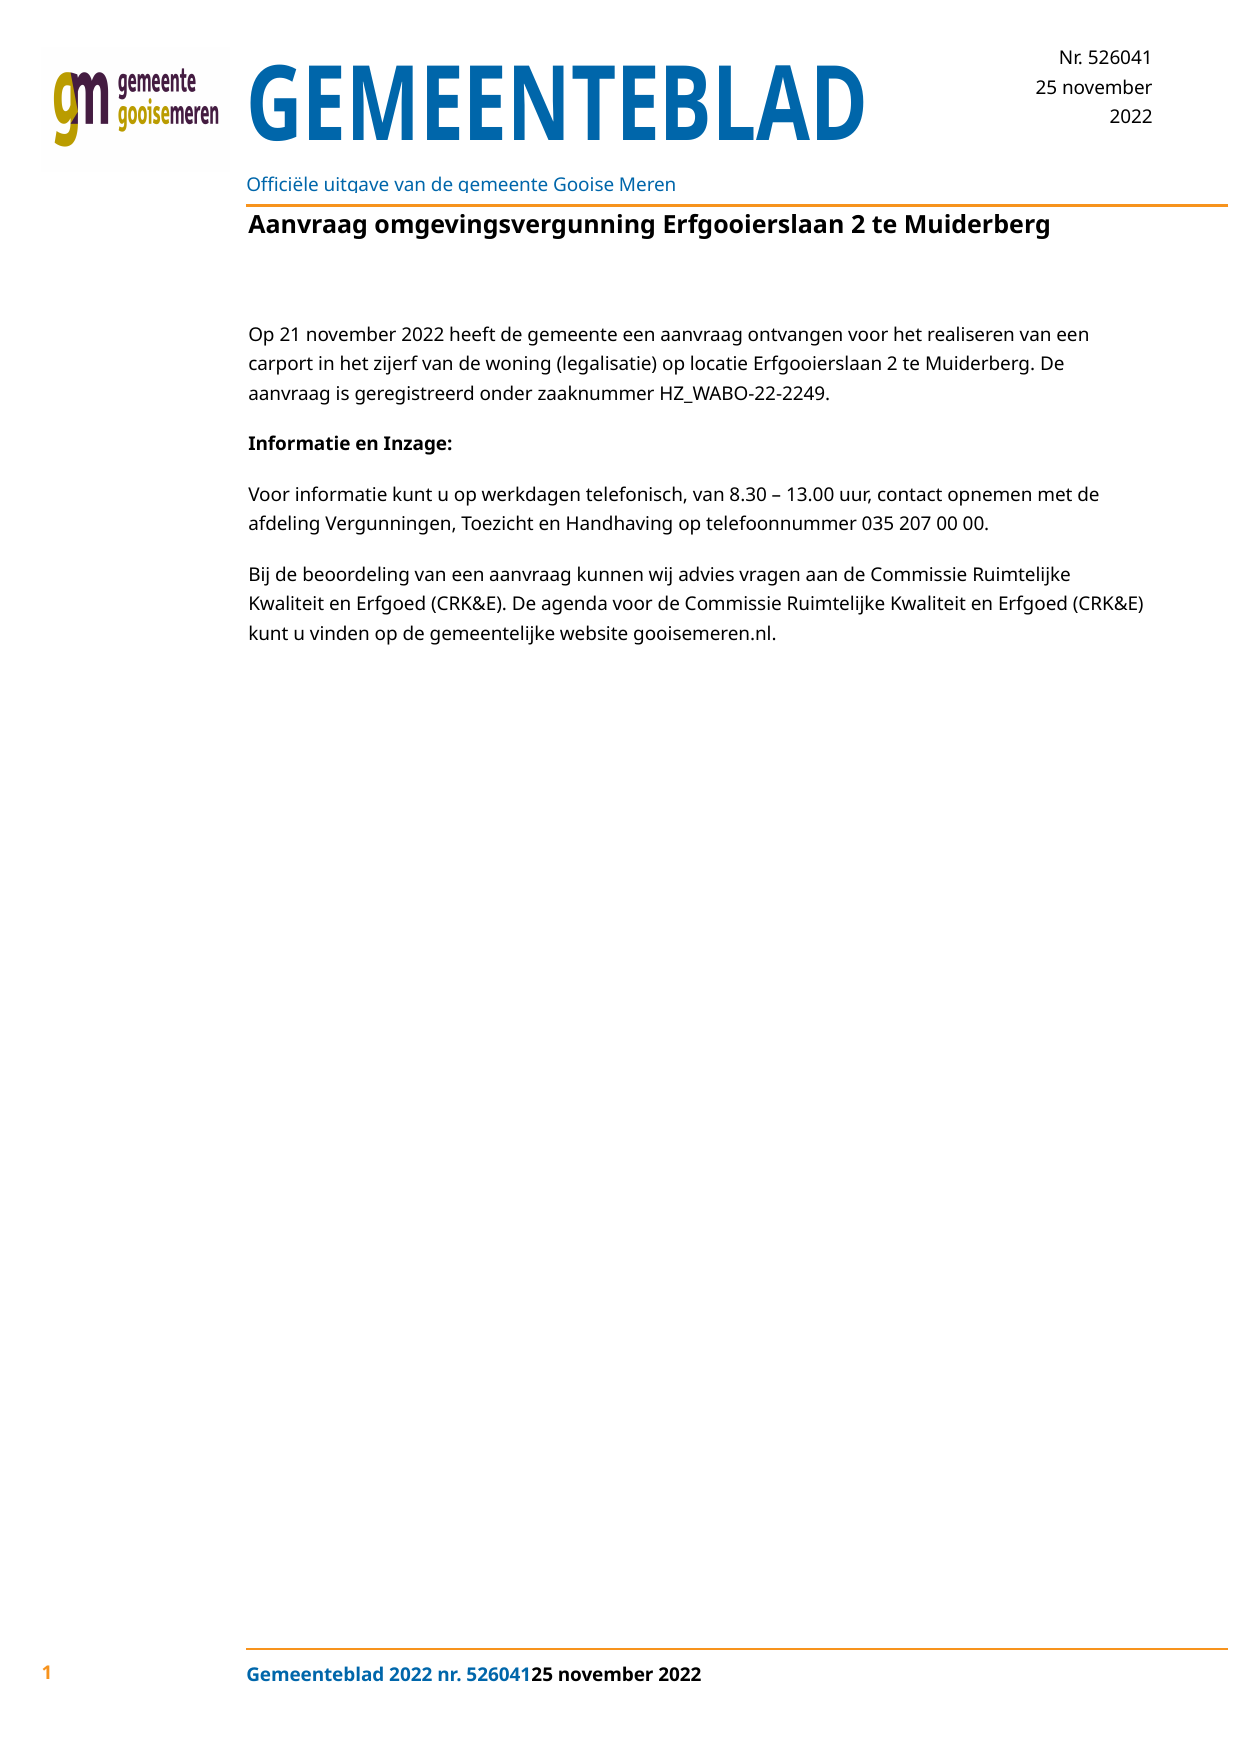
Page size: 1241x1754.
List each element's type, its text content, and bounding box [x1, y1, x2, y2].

text Informatie en Inzage: [248, 430, 1152, 456]
text Voor informatie kunt u op werkdagen telefonisch, van 8.30 – 13.00 uur, contact opnemen met de afdeling Vergunningen, Toezicht en Handhaving op telefoonnummer 035 207 00 00. [248, 481, 1152, 536]
text Aanvraag omgevingsvergunning Erfgooierslaan 2 te Muiderberg [248, 207, 1152, 241]
picture [41, 47, 231, 172]
text Bij de beoordeling van een aanvraag kunnen wij advies vragen aan de Commissie Ruimtelijke Kwaliteit en Erfgoed (CRK&E). De agenda voor de Commissie Ruimtelijke Kwaliteit en Erfgoed (CRK&E) kunt u vinden op de gemeentelijke website gooisemeren.nl. [248, 561, 1152, 646]
text Op 21 november 2022 heeft de gemeente een aanvraag ontvangen voor het realiseren van een carport in het zijerf van de woning (legalisatie) op locatie Erfgooierslaan 2 te Muiderberg. De aanvraag is geregistreerd onder zaaknummer HZ_WABO-22-2249. [248, 321, 1152, 406]
